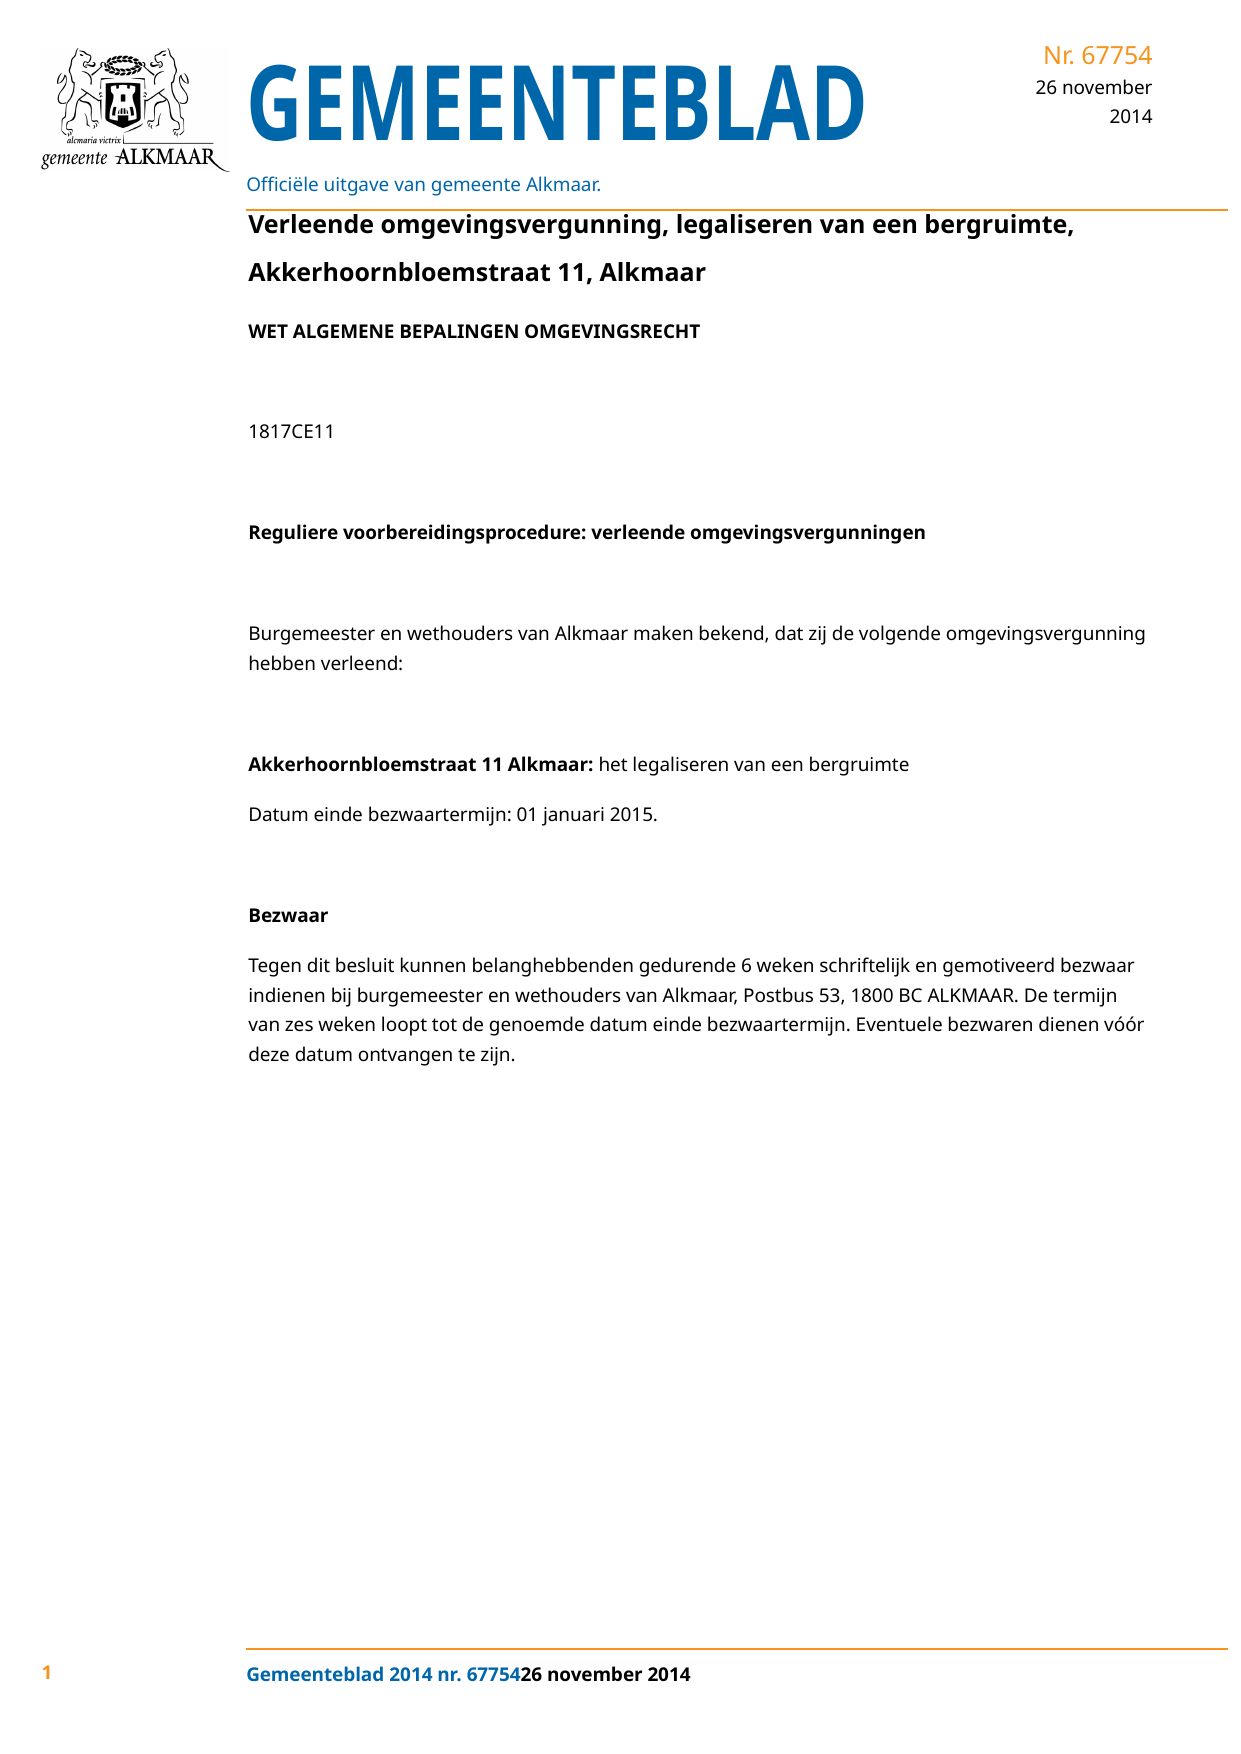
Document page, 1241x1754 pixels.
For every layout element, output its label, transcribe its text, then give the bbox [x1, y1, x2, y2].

text WET ALGEMENE BEPALINGEN OMGEVINGSRECHT [248, 318, 1152, 344]
text Akkerhoornbloemstraat 11 Alkmaar: het legaliseren van een bergruimte [248, 751, 1152, 777]
text 1817CE11 [248, 419, 1152, 444]
text Verleende omgevingsvergunning, legaliseren van een bergruimte, Akkerhoornbloemstraat 11, Alkmaar [248, 211, 1152, 288]
picture [41, 47, 231, 172]
text Burgemeester en wethouders van Alkmaar maken bekend, dat zij de volgende omgevingsvergunning hebben verleend: [248, 620, 1152, 676]
text Bezwaar [248, 902, 1152, 928]
text Reguliere voorbereidingsprocedure: verleende omgevingsvergunningen [248, 519, 1152, 545]
text Datum einde bezwaartermijn: 01 januari 2015. [248, 801, 1152, 827]
text Tegen dit besluit kunnen belanghebbenden gedurende 6 weken schriftelijk en gemotiveerd bezwaar indienen bij burgemeester en wethouders van Alkmaar, Postbus 53, 1800 BC ALKMAAR. De termijn van zes weken loopt tot de genoemde datum einde bezwaartermijn. Eventuele bezwaren dienen vóór deze datum ontvangen te zijn. [248, 952, 1152, 1067]
